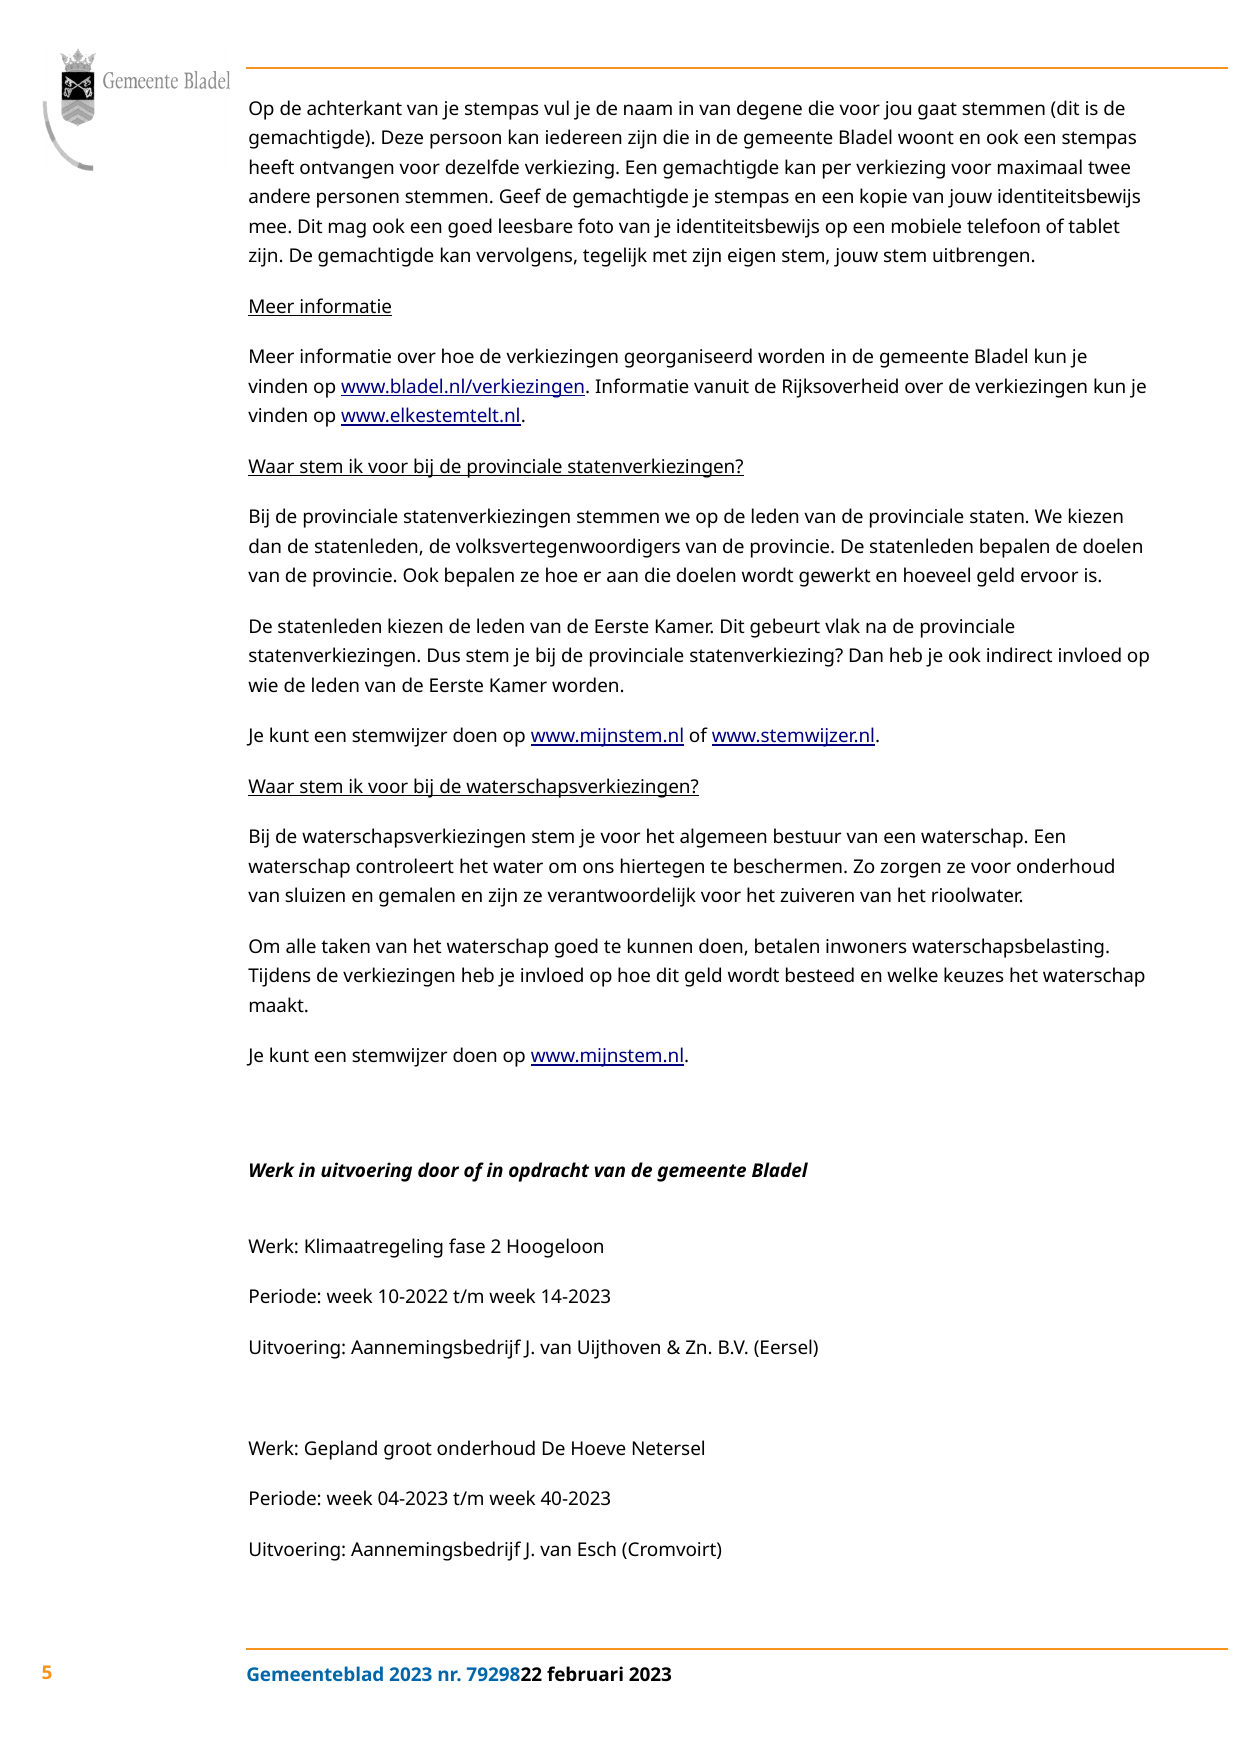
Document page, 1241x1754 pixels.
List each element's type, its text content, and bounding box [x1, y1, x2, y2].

text Uitvoering: Aannemingsbedrijf J. van Uijthoven & Zn. B.V. (Eersel) [248, 1334, 1152, 1360]
text Je kunt een stemwijzer doen op www.mijnstem.nl. [248, 1043, 1152, 1068]
text Je kunt een stemwijzer doen op www.mijnstem.nl of www.stemwijzer.nl. [248, 723, 1152, 748]
text Om alle taken van het waterschap goed te kunnen doen, betalen inwoners waterschapsbelasting. Tijdens de verkiezingen heb je invloed op hoe dit geld wordt besteed en welke keuzes het waterschap maakt. [248, 933, 1152, 1018]
text Bij de waterschapsverkiezingen stem je voor het algemeen bestuur van een waterschap. Een waterschap controleert het water om ons hiertegen te beschermen. Zo zorgen ze voor onderhoud van sluizen en gemalen en zijn ze verantwoordelijk voor het zuiveren van het rioolwater. [248, 823, 1152, 908]
text Meer informatie [248, 293, 1152, 319]
text Waar stem ik voor bij de waterschapsverkiezingen? [248, 773, 1152, 799]
text Waar stem ik voor bij de provinciale statenverkiezingen? [248, 453, 1152, 479]
text Werk in uitvoering door of in opdracht van de gemeente Bladel [248, 1157, 1152, 1183]
text Meer informatie over hoe de verkiezingen georganiseerd worden in de gemeente Bladel kun je vinden op www.bladel.nl/verkiezingen. Informatie vanuit de Rijksoverheid over de verkiezingen kun je vinden op www.elkestemtelt.nl. [248, 343, 1152, 428]
text De statenleden kiezen de leden van de Eerste Kamer. Dit gebeurt vlak na de provinciale statenverkiezingen. Dus stem je bij de provinciale statenverkiezing? Dan heb je ook indirect invloed op wie de leden van de Eerste Kamer worden. [248, 613, 1152, 698]
text Op de achterkant van je stempas vul je de naam in van degene die voor jou gaat stemmen (dit is de gemachtigde). Deze persoon kan iedereen zijn die in de gemeente Bladel woont en ook een stempas heeft ontvangen voor dezelfde verkiezing. Een gemachtigde kan per verkiezing voor maximaal twee andere personen stemmen. Geef de gemachtigde je stempas en een kopie van jouw identiteitsbewijs mee. Dit mag ook een goed leesbare foto van je identiteitsbewijs op een mobiele telefoon of tablet zijn. De gemachtigde kan vervolgens, tegelijk met zijn eigen stem, jouw stem uitbrengen. [248, 95, 1152, 268]
text Werk: Gepland groot onderhoud De Hoeve Netersel [248, 1435, 1152, 1461]
text Uitvoering: Aannemingsbedrijf J. van Esch (Cromvoirt) [248, 1536, 1152, 1561]
text Bij de provinciale statenverkiezingen stemmen we op de leden van de provinciale staten. We kiezen dan de statenleden, de volksvertegenwoordigers van de provincie. De statenleden bepalen de doelen van de provincie. Ook bepalen ze hoe er aan die doelen wordt gewerkt en hoeveel geld ervoor is. [248, 503, 1152, 588]
picture [41, 47, 231, 172]
text Periode: week 04-2023 t/m week 40-2023 [248, 1485, 1152, 1511]
text Periode: week 10-2022 t/m week 14-2023 [248, 1284, 1152, 1309]
text Werk: Klimaatregeling fase 2 Hoogeloon [248, 1233, 1152, 1259]
